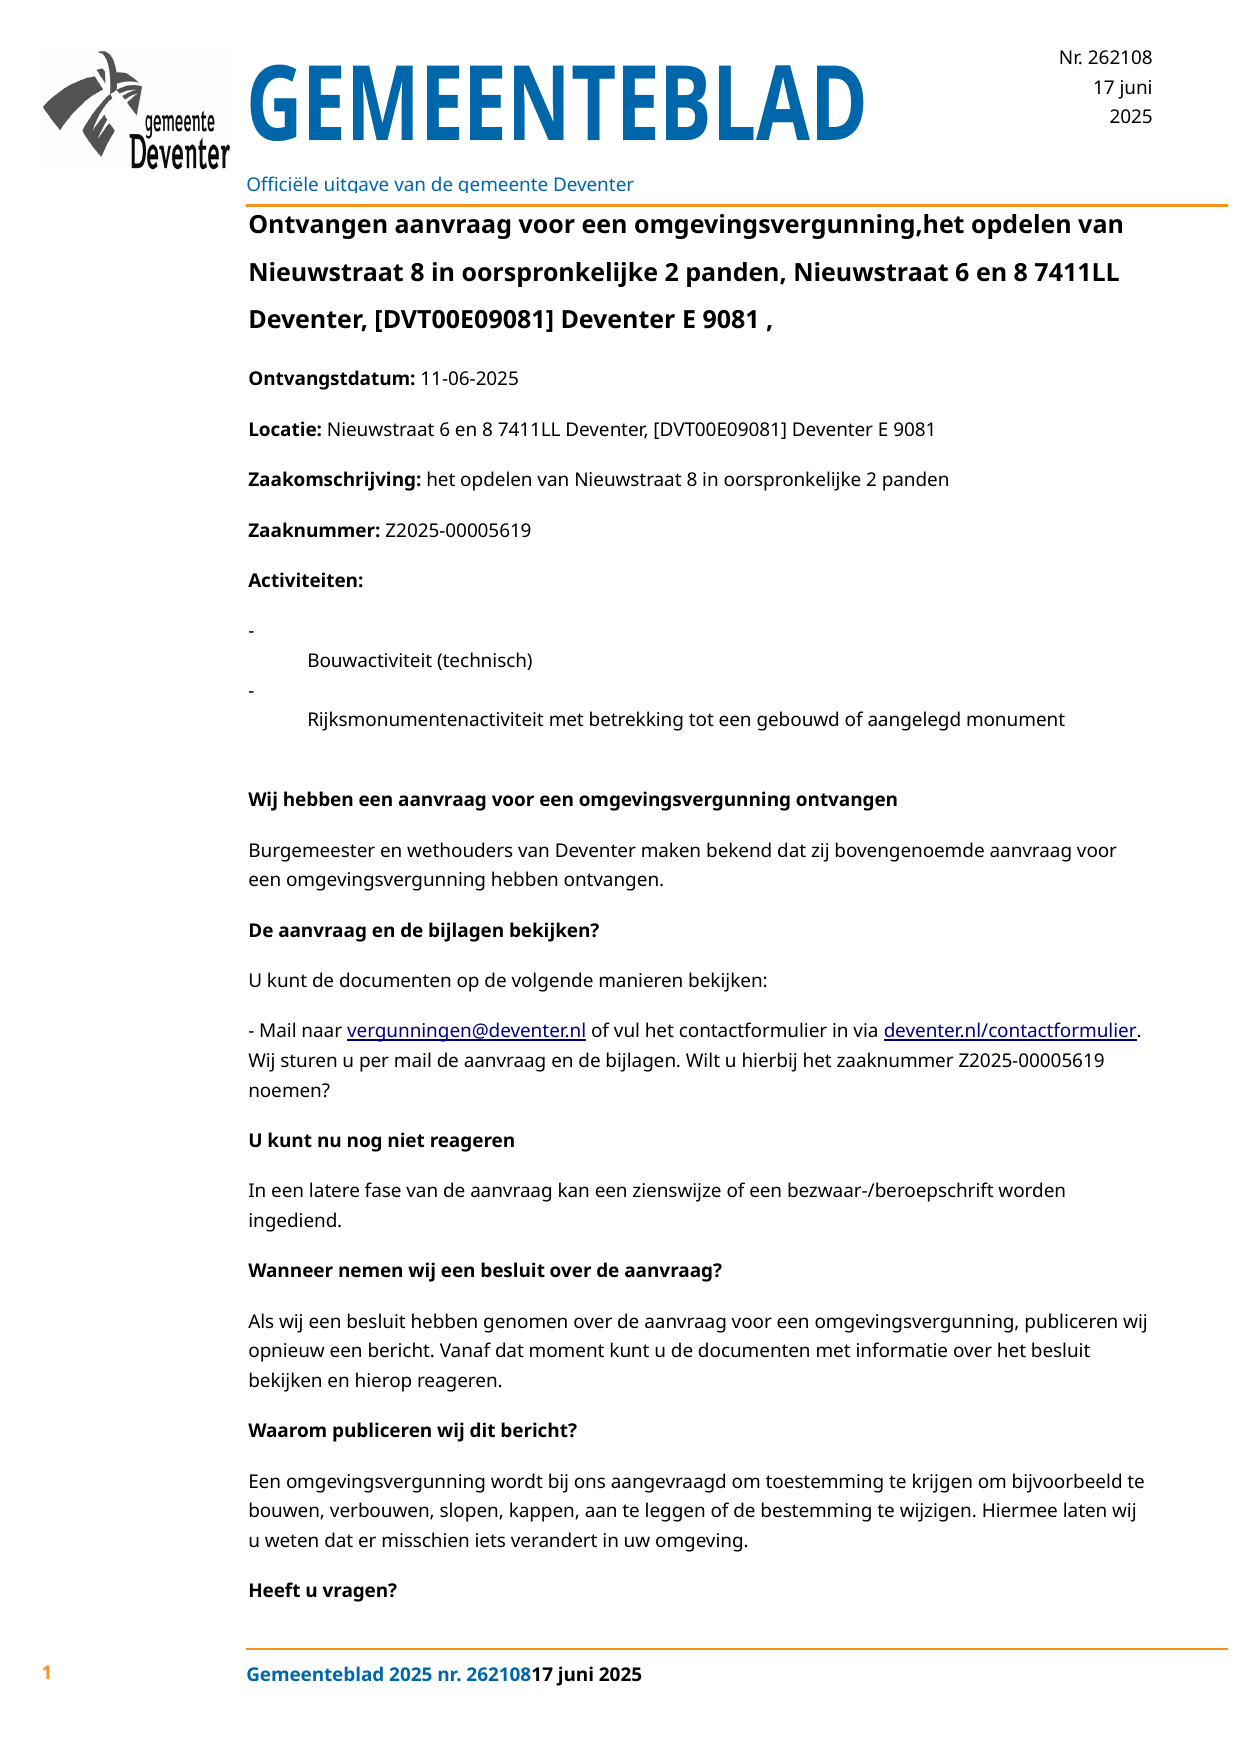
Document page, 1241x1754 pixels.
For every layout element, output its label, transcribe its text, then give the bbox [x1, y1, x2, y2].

list Bouwactiviteit (technisch) [248, 647, 1152, 673]
list Rijksmonumentenactiviteit met betrekking tot een gebouwd of aangelegd monument [248, 706, 1152, 732]
text Activiteiten: [248, 567, 1152, 593]
text Heeft u vragen? [248, 1578, 1152, 1603]
text Zaakomschrijving: het opdelen van Nieuwstraat 8 in oorspronkelijke 2 panden [248, 466, 1152, 492]
text Als wij een besluit hebben genomen over de aanvraag voor een omgevingsvergunning, publiceren wij opnieuw een bericht. Vanaf dat moment kunt u de documenten met informatie over het besluit bekijken en hierop reageren. [248, 1308, 1152, 1393]
text Wanneer nemen wij een besluit over de aanvraag? [248, 1258, 1152, 1283]
text U kunt de documenten op de volgende manieren bekijken: [248, 967, 1152, 993]
picture [41, 47, 231, 172]
text De aanvraag en de bijlagen bekijken? [248, 917, 1152, 942]
text Locatie: Nieuwstraat 6 en 8 7411LL Deventer, [DVT00E09081] Deventer E 9081 [248, 416, 1152, 442]
text - Mail naar vergunningen@deventer.nl of vul het contactformulier in via deventer.nl/contactformulier. Wij sturen u per mail de aanvraag en de bijlagen. Wilt u hierbij het zaaknummer Z2025-00005619 noemen? [248, 1018, 1152, 1102]
text Waarom publiceren wij dit bericht? [248, 1418, 1152, 1443]
text Ontvangen aanvraag voor een omgevingsvergunning,het opdelen van Nieuwstraat 8 in oorspronkelijke 2 panden, Nieuwstraat 6 en 8 7411LL Deventer, [DVT00E09081] Deventer E 9081 , [248, 207, 1152, 336]
text Een omgevingsvergunning wordt bij ons aangevraagd om toestemming te krijgen om bijvoorbeeld te bouwen, verbouwen, slopen, kappen, aan te leggen of de bestemming te wijzigen. Hiermee laten wij u weten dat er misschien iets verandert in uw omgeving. [248, 1468, 1152, 1553]
text Ontvangstdatum: 11-06-2025 [248, 366, 1152, 391]
text U kunt nu nog niet reageren [248, 1127, 1152, 1153]
text Wij hebben een aanvraag voor een omgevingsvergunning ontvangen [248, 786, 1152, 812]
text Burgemeester en wethouders van Deventer maken bekend dat zij bovengenoemde aanvraag voor een omgevingsvergunning hebben ontvangen. [248, 837, 1152, 892]
text In een latere fase van de aanvraag kan een zienswijze of een bezwaar-/beroepschrift worden ingediend. [248, 1178, 1152, 1233]
text Zaaknummer: Z2025-00005619 [248, 517, 1152, 542]
